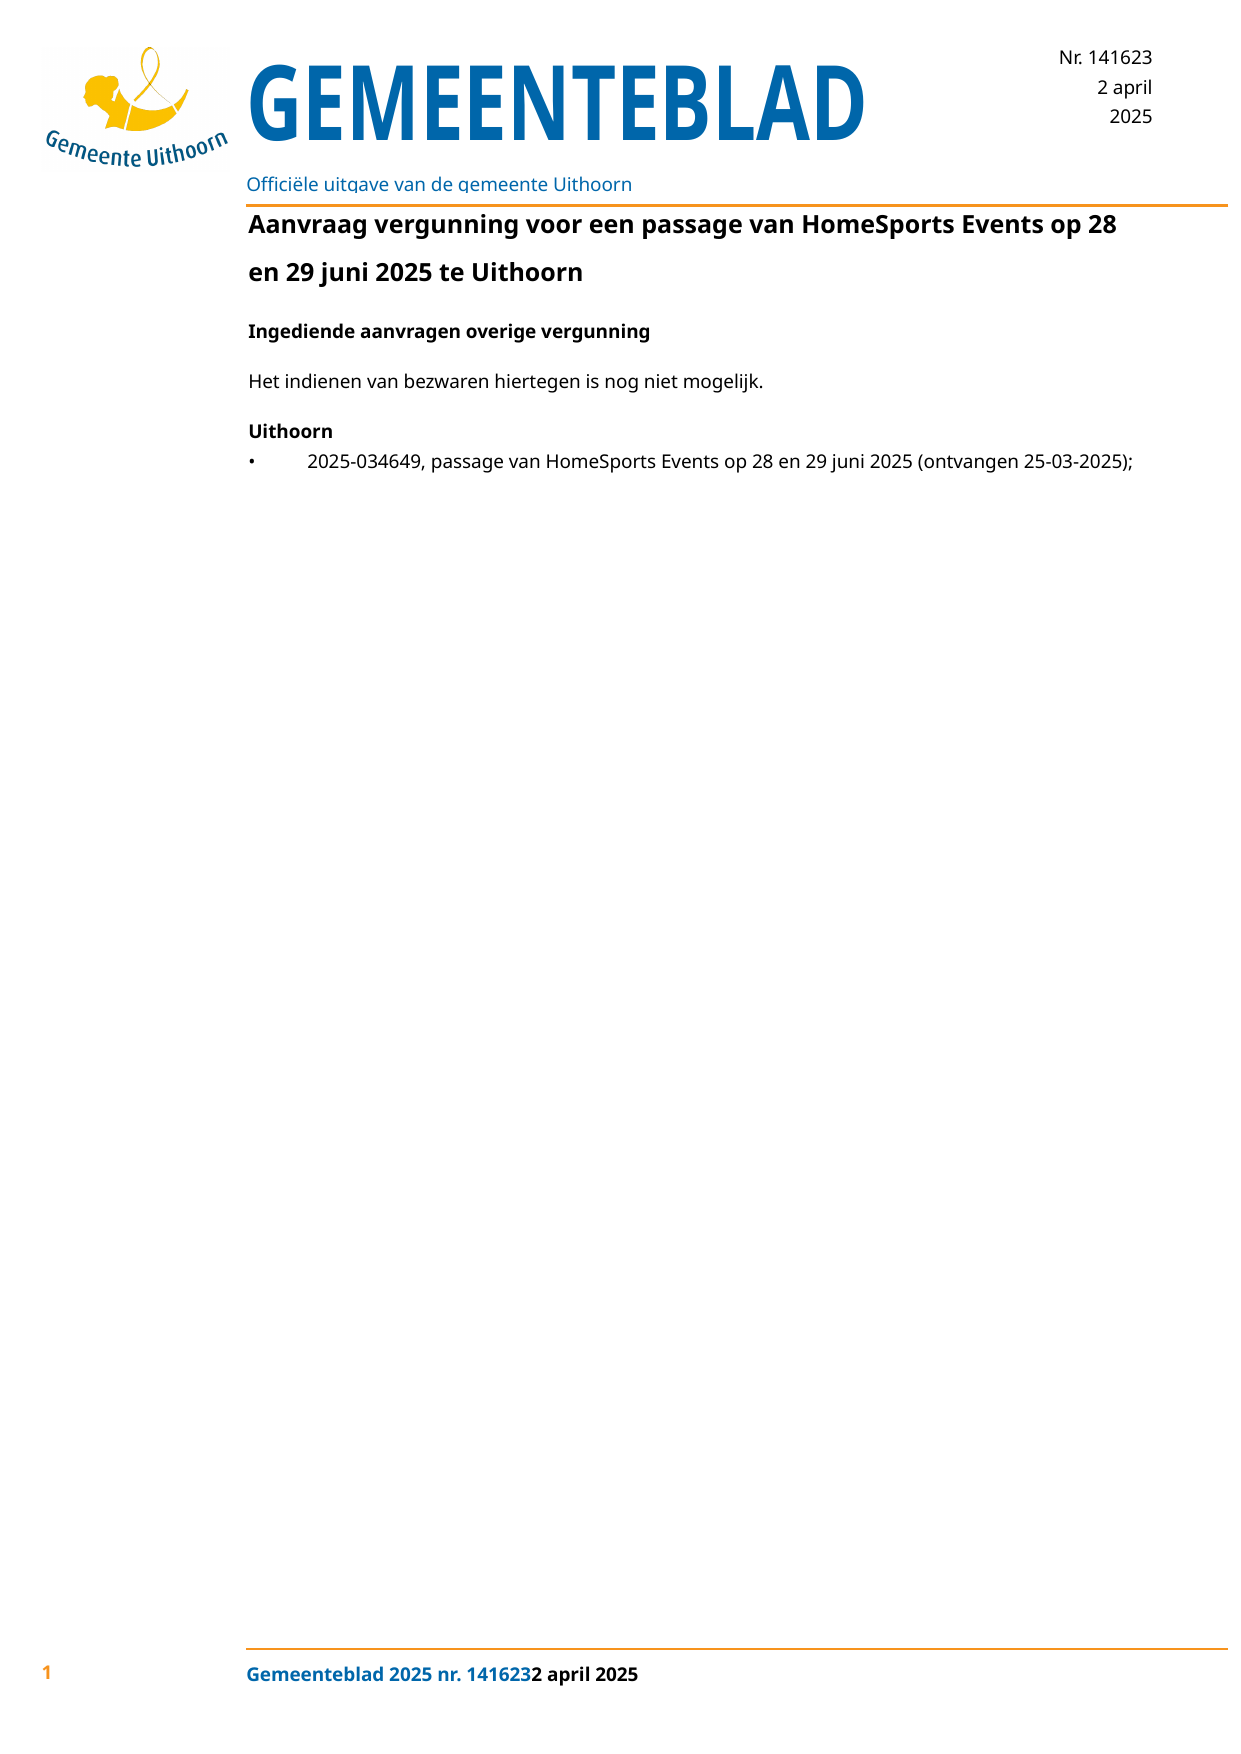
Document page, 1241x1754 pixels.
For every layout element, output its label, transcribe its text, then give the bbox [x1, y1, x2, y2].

text Uithoorn [248, 419, 1152, 444]
text Aanvraag vergunning voor een passage van HomeSports Events op 28 en 29 juni 2025 te Uithoorn [248, 207, 1152, 288]
text Ingediende aanvragen overige vergunning [248, 318, 1152, 344]
picture [41, 47, 231, 172]
text Het indienen van bezwaren hiertegen is nog niet mogelijk. [248, 368, 1152, 394]
list 2025-034649, passage van HomeSports Events op 28 en 29 juni 2025 (ontvangen 25-03-2025); [248, 448, 1152, 474]
